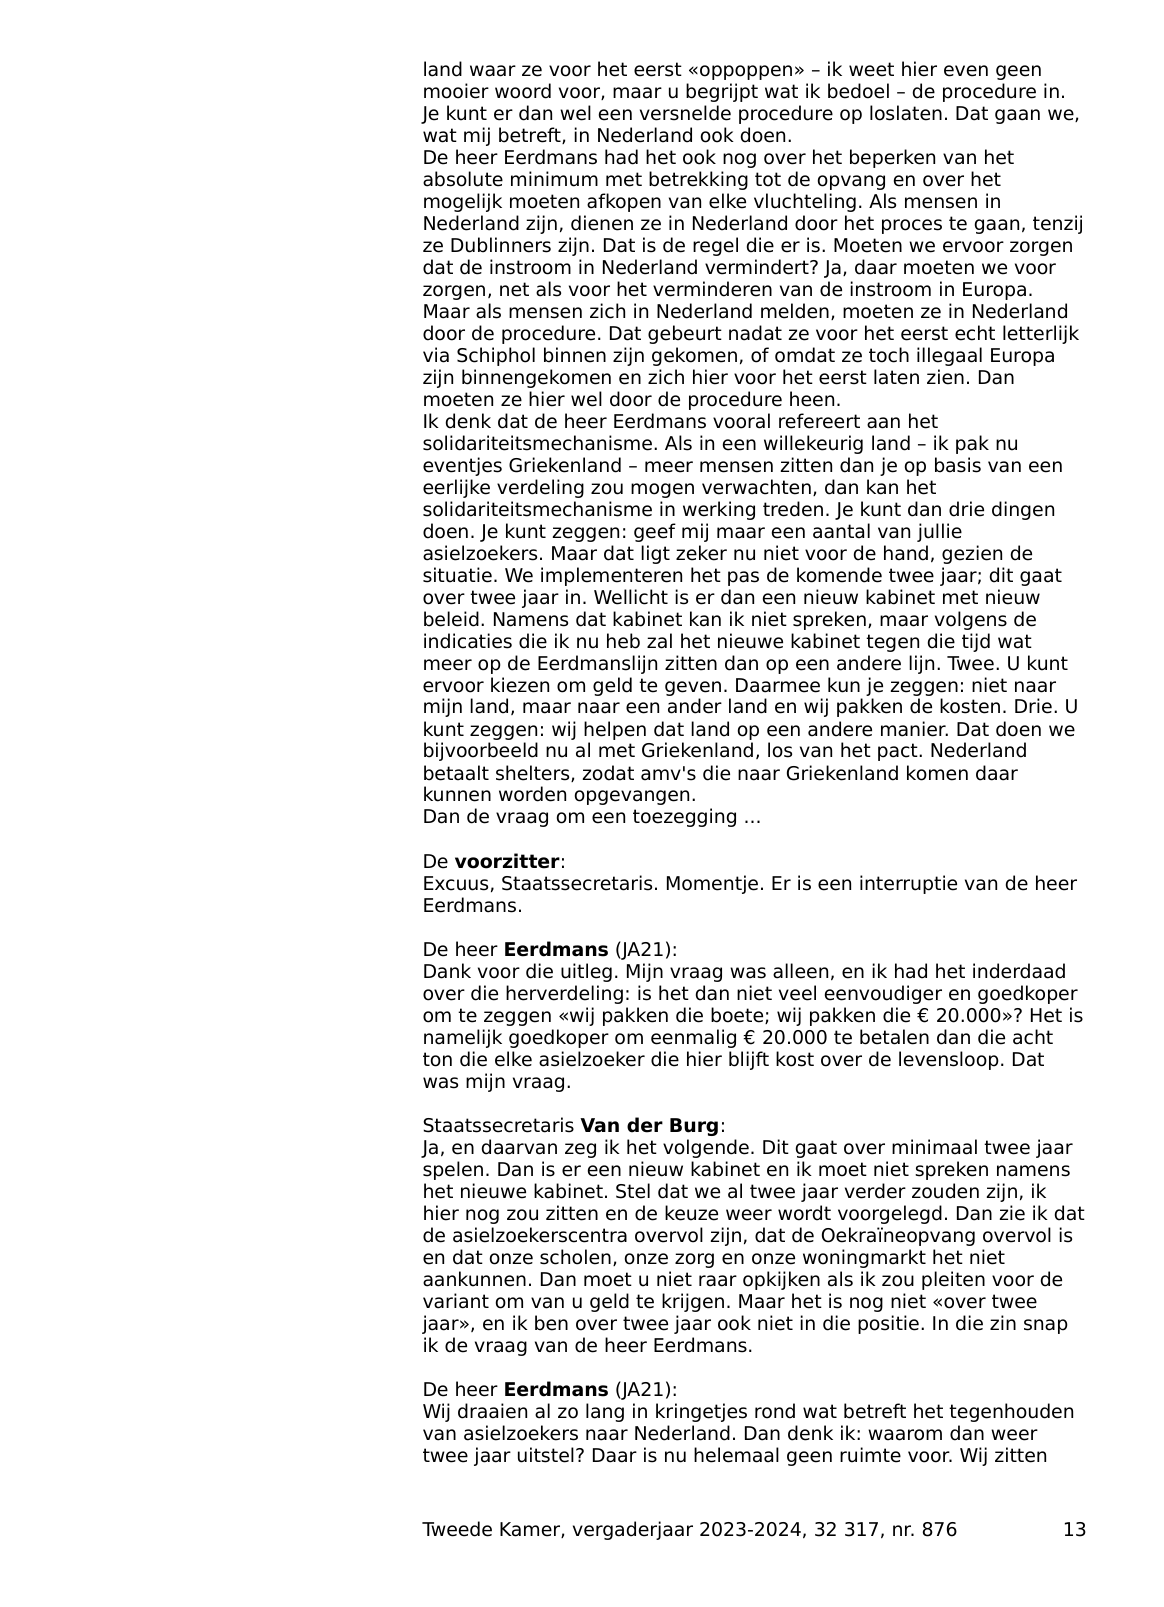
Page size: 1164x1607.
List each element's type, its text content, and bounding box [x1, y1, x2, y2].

text Ja, en daarvan zeg ik het volgende. Dit gaat over minimaal twee jaar spelen. Dan is er een nieuw kabinet en ik moet niet spreken namens het nieuwe kabinet. Stel dat we al twee jaar verder zouden zijn, ik hier nog zou zitten en de keuze weer wordt voorgelegd. Dan zie ik dat de asielzoekerscentra overvol zijn, dat de Oekraïneopvang overvol is en dat onze scholen, onze zorg en onze woningmarkt het niet aankunnen. Dan moet u niet raar opkijken als ik zou pleiten voor de variant om van u geld te krijgen. Maar het is nog niet «over twee jaar», en ik ben over twee jaar ook niet in die positie. In die zin snap ik de vraag van de heer Eerdmans. [422, 1137, 1087, 1356]
text Staatssecretaris Van der Burg: [422, 1115, 1087, 1137]
text De voorzitter: [422, 851, 1087, 872]
text land waar ze voor het eerst «oppoppen» – ik weet hier even geen mooier woord voor, maar u begrijpt wat ik bedoel – de procedure in. Je kunt er dan wel een versnelde procedure op loslaten. Dat gaan we, wat mij betreft, in Nederland ook doen. [422, 59, 1087, 147]
text De heer Eerdmans (JA21): [422, 1379, 1087, 1401]
text De heer Eerdmans (JA21): [422, 939, 1087, 961]
text Dan de vraag om een toezegging ... [422, 806, 1087, 828]
text Ik denk dat de heer Eerdmans vooral refereert aan het solidariteitsmechanisme. Als in een willekeurig land – ik pak nu eventjes Griekenland – meer mensen zitten dan je op basis van een eerlijke verdeling zou mogen verwachten, dan kan het solidariteitsmechanisme in werking treden. Je kunt dan drie dingen doen. Je kunt zeggen: geef mij maar een aantal van jullie asielzoekers. Maar dat ligt zeker nu niet voor de hand, gezien de situatie. We implementeren het pas de komende twee jaar; dit gaat over twee jaar in. Wellicht is er dan een nieuw kabinet met nieuw beleid. Namens dat kabinet kan ik niet spreken, maar volgens de indicaties die ik nu heb zal het nieuwe kabinet tegen die tijd wat meer op de Eerdmanslijn zitten dan op een andere lijn. Twee. U kunt ervoor kiezen om geld te geven. Daarmee kun je zeggen: niet naar mijn land, maar naar een ander land en wij pakken de kosten. Drie. U kunt zeggen: wij helpen dat land op een andere manier. Dat doen we bijvoorbeeld nu al met Griekenland, los van het pact. Nederland betaalt shelters, zodat amv's die naar Griekenland komen daar kunnen worden opgevangen. [422, 411, 1087, 806]
text Wij draaien al zo lang in kringetjes rond wat betreft het tegenhouden van asielzoekers naar Nederland. Dan denk ik: waarom dan weer twee jaar uitstel? Daar is nu helemaal geen ruimte voor. Wij zitten [422, 1401, 1087, 1467]
text Dank voor die uitleg. Mijn vraag was alleen, en ik had het inderdaad over die herverdeling: is het dan niet veel eenvoudiger en goedkoper om te zeggen «wij pakken die boete; wij pakken die € 20.000»? Het is namelijk goedkoper om eenmalig € 20.000 te betalen dan die acht ton die elke asielzoeker die hier blijft kost over de levensloop. Dat was mijn vraag. [422, 961, 1087, 1092]
text De heer Eerdmans had het ook nog over het beperken van het absolute minimum met betrekking tot de opvang en over het mogelijk moeten afkopen van elke vluchteling. Als mensen in Nederland zijn, dienen ze in Nederland door het proces te gaan, tenzij ze Dublinners zijn. Dat is de regel die er is. Moeten we ervoor zorgen dat de instroom in Nederland vermindert? Ja, daar moeten we voor zorgen, net als voor het verminderen van de instroom in Europa. Maar als mensen zich in Nederland melden, moeten ze in Nederland door de procedure. Dat gebeurt nadat ze voor het eerst echt letterlijk via Schiphol binnen zijn gekomen, of omdat ze toch illegaal Europa zijn binnengekomen en zich hier voor het eerst laten zien. Dan moeten ze hier wel door de procedure heen. [422, 147, 1087, 411]
text Excuus, Staatssecretaris. Momentje. Er is een interruptie van de heer Eerdmans. [422, 872, 1087, 916]
